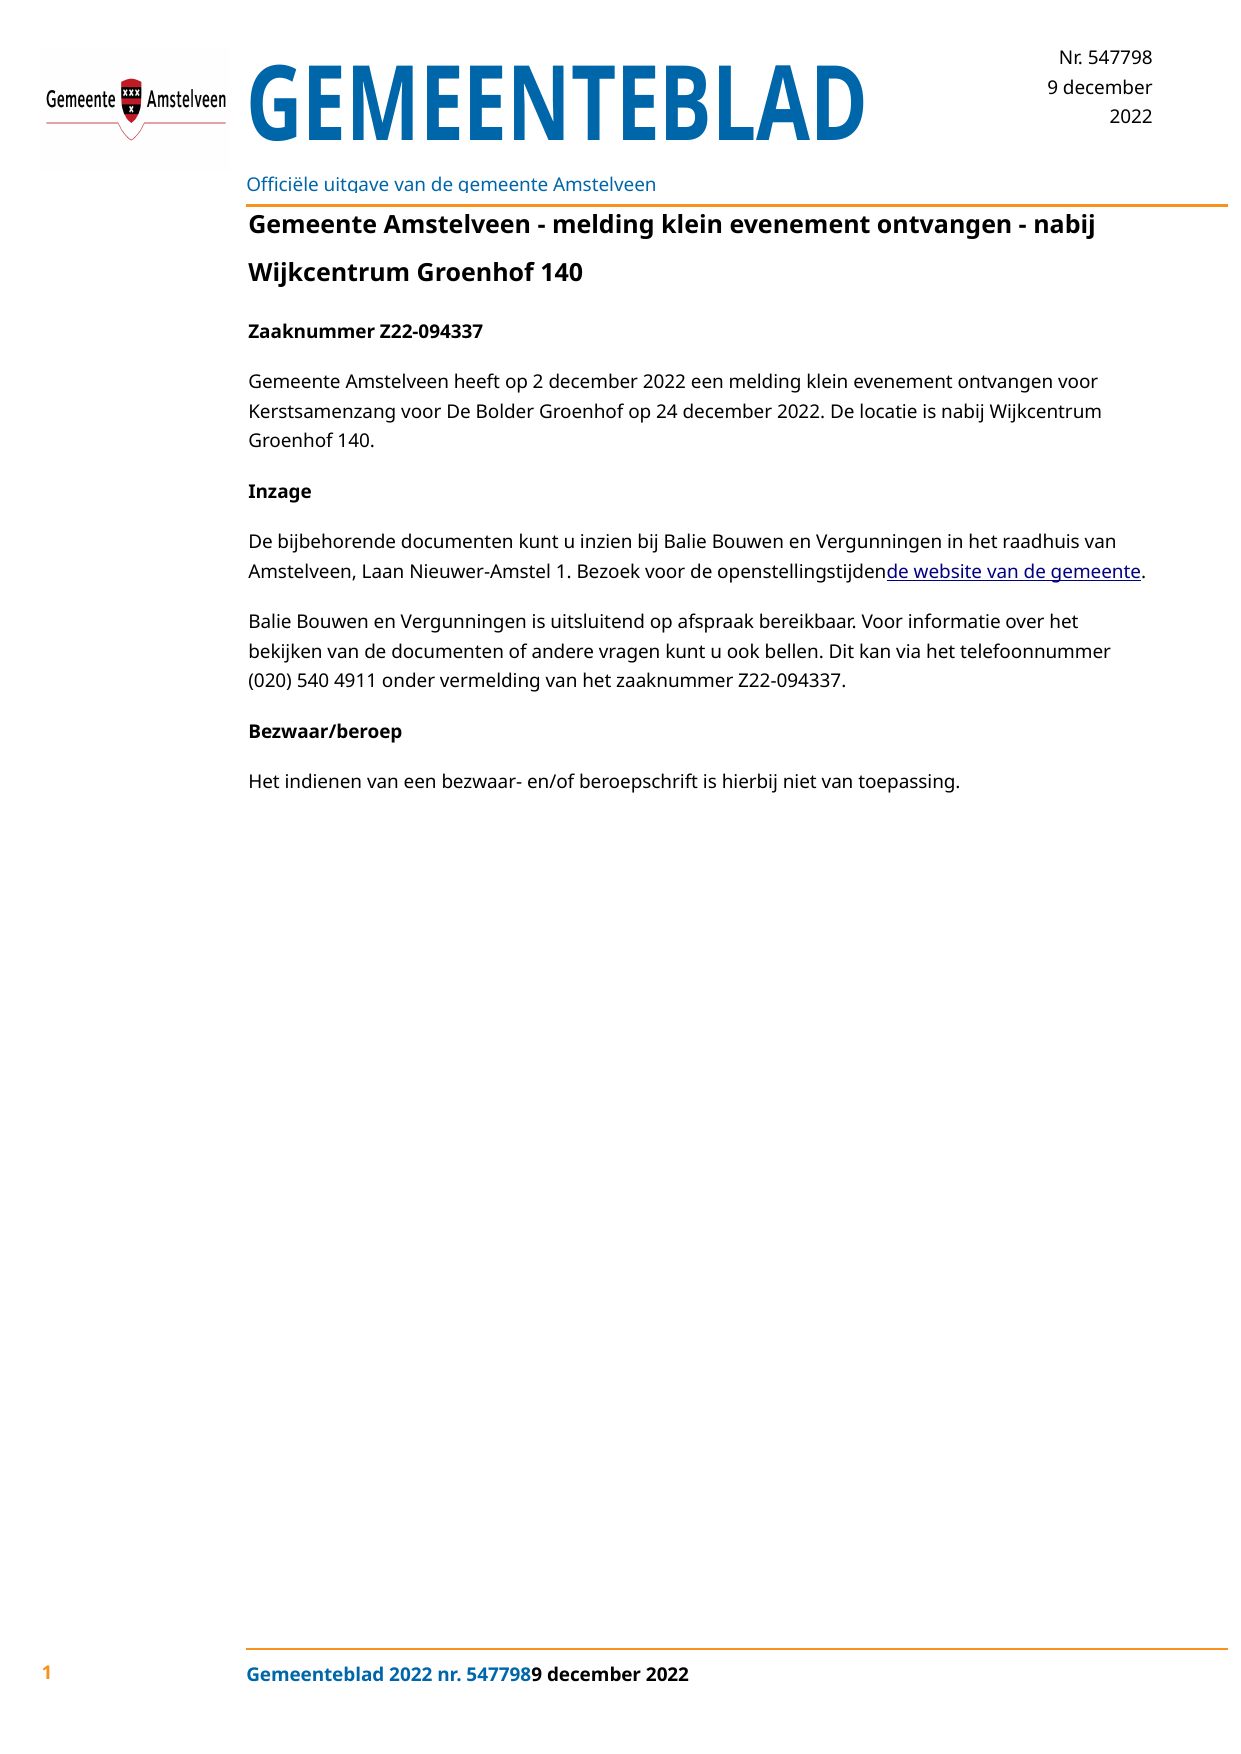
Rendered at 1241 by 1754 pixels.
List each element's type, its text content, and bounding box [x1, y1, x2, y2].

text Bezwaar/beroep [248, 718, 1152, 744]
text Zaaknummer Z22-094337 [248, 318, 1152, 344]
text De bijbehorende documenten kunt u inzien bij Balie Bouwen en Vergunningen in het raadhuis van Amstelveen, Laan Nieuwer-Amstel 1. Bezoek voor de openstellingstijdende website van de gemeente. [248, 528, 1152, 584]
text Inzage [248, 478, 1152, 504]
text Balie Bouwen en Vergunningen is uitsluitend op afspraak bereikbaar. Voor informatie over het bekijken van de documenten of andere vragen kunt u ook bellen. Dit kan via het telefoonnummer (020) 540 4911 onder vermelding van het zaaknummer Z22-094337. [248, 608, 1152, 693]
picture [41, 47, 231, 172]
text Het indienen van een bezwaar- en/of beroepschrift is hierbij niet van toepassing. [248, 768, 1152, 794]
text Gemeente Amstelveen - melding klein evenement ontvangen - nabij Wijkcentrum Groenhof 140 [248, 207, 1152, 288]
text Gemeente Amstelveen heeft op 2 december 2022 een melding klein evenement ontvangen voor Kerstsamenzang voor De Bolder Groenhof op 24 december 2022. De locatie is nabij Wijkcentrum Groenhof 140. [248, 368, 1152, 453]
